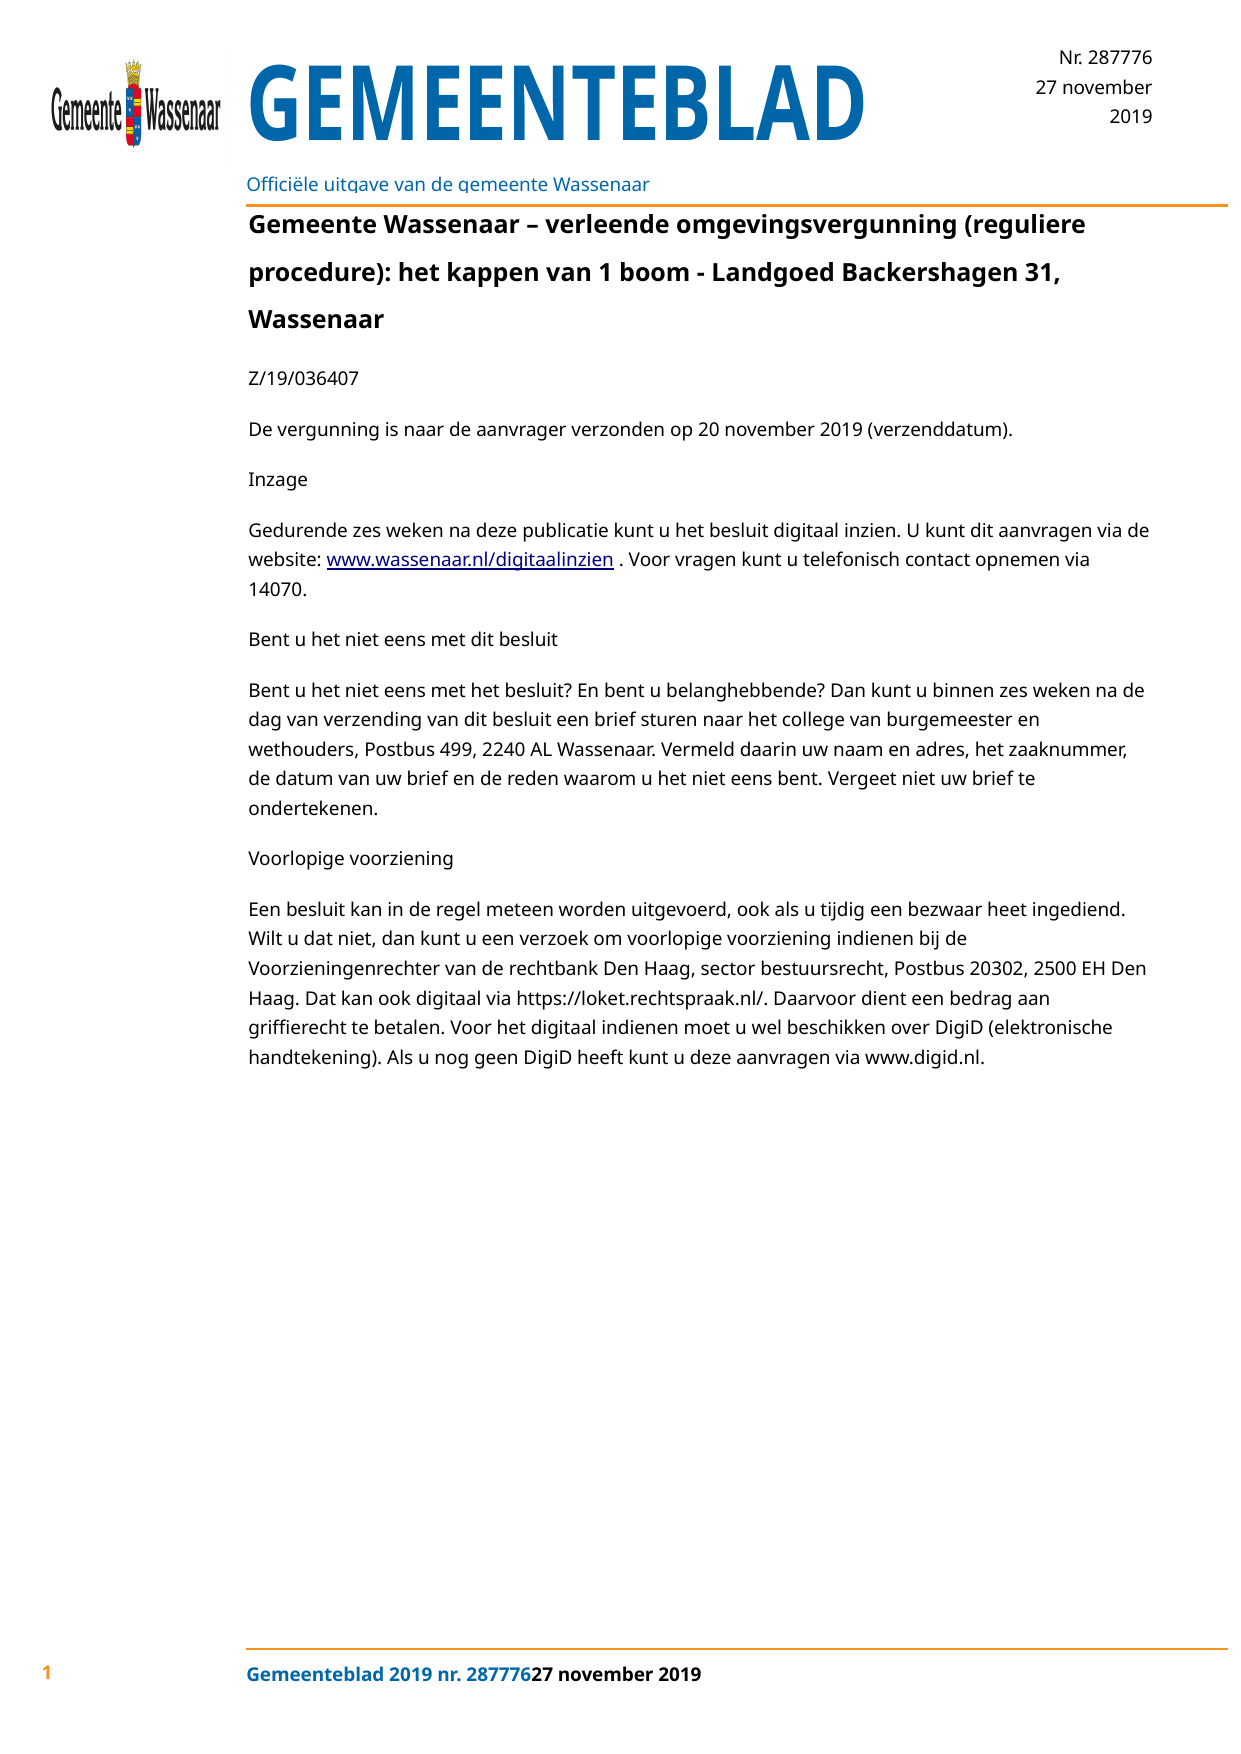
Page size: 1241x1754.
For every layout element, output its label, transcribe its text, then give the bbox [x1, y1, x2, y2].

text Gedurende zes weken na deze publicatie kunt u het besluit digitaal inzien. U kunt dit aanvragen via de website: www.wassenaar.nl/digitaalinzien . Voor vragen kunt u telefonisch contact opnemen via 14070. [248, 517, 1152, 602]
text Inzage [248, 466, 1152, 492]
text Gemeente Wassenaar – verleende omgevingsvergunning (reguliere procedure): het kappen van 1 boom - Landgoed Backershagen 31, Wassenaar [248, 207, 1152, 336]
text Voorlopige voorziening [248, 846, 1152, 871]
text De vergunning is naar de aanvrager verzonden op 20 november 2019 (verzenddatum). [248, 416, 1152, 442]
text Bent u het niet eens met het besluit? En bent u belanghebbende? Dan kunt u binnen zes weken na de dag van verzending van dit besluit een brief sturen naar het college van burgemeester en wethouders, Postbus 499, 2240 AL Wassenaar. Vermeld daarin uw naam en adres, het zaaknummer, de datum van uw brief en de reden waarom u het niet eens bent. Vergeet niet uw brief te ondertekenen. [248, 677, 1152, 821]
text Z/19/036407 [248, 366, 1152, 391]
picture [41, 47, 231, 172]
text Bent u het niet eens met dit besluit [248, 626, 1152, 652]
text Een besluit kan in de regel meteen worden uitgevoerd, ook als u tijdig een bezwaar heet ingediend. Wilt u dat niet, dan kunt u een verzoek om voorlopige voorziening indienen bij de Voorzieningenrechter van de rechtbank Den Haag, sector bestuursrecht, Postbus 20302, 2500 EH Den Haag. Dat kan ook digitaal via https://loket.rechtspraak.nl/. Daarvoor dient een bedrag aan griffierecht te betalen. Voor het digitaal indienen moet u wel beschikken over DigiD (elektronische handtekening). Als u nog geen DigiD heeft kunt u deze aanvragen via www.digid.nl. [248, 896, 1152, 1069]
